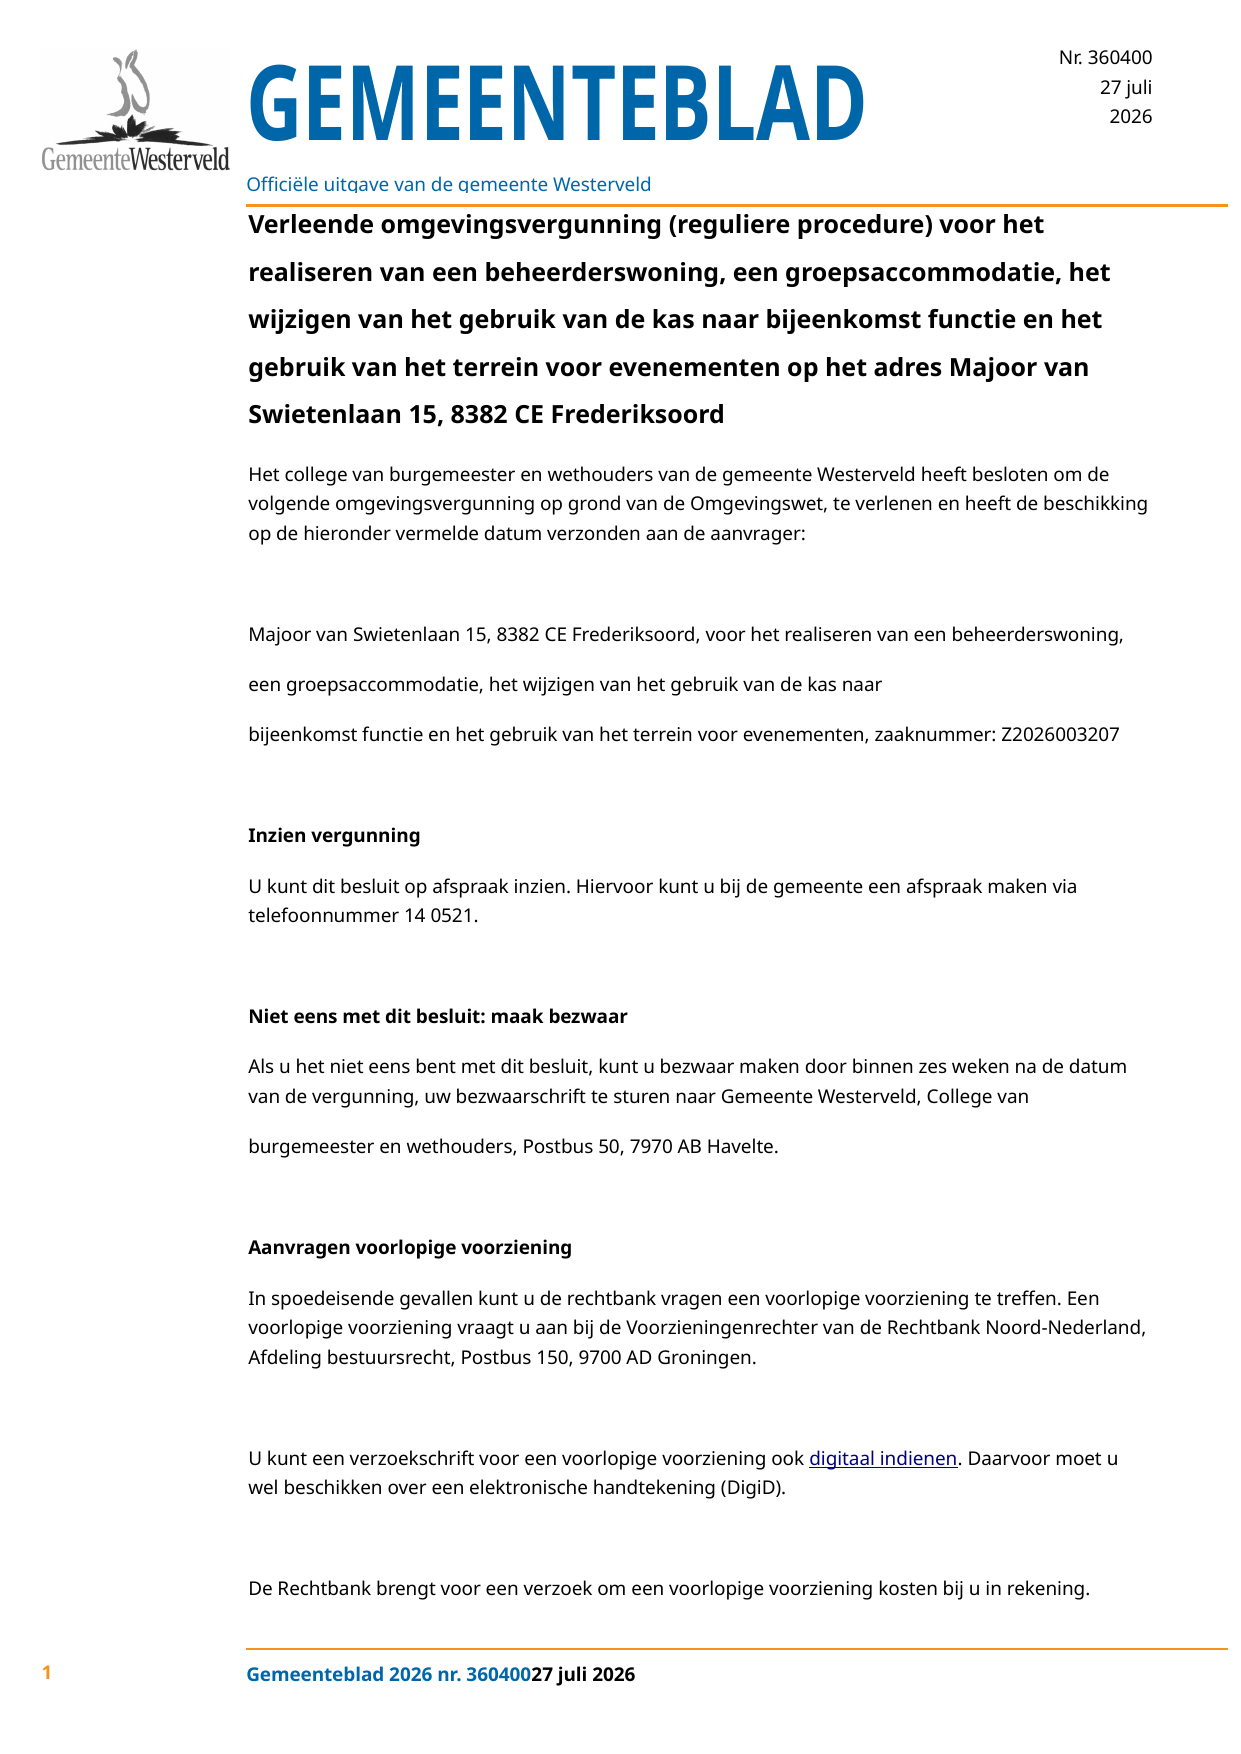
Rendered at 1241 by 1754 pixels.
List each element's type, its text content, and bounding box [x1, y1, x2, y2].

text bijeenkomst functie en het gebruik van het terrein voor evenementen, zaaknummer: Z2026003207 [248, 722, 1152, 747]
text Aanvragen voorlopige voorziening [248, 1234, 1152, 1260]
text Als u het niet eens bent met dit besluit, kunt u bezwaar maken door binnen zes weken na de datum van de vergunning, uw bezwaarschrift te sturen naar Gemeente Westerveld, College van [248, 1054, 1152, 1109]
picture [41, 47, 231, 172]
text In spoedeisende gevallen kunt u de rechtbank vragen een voorlopige voorziening te treffen. Een voorlopige voorziening vraagt u aan bij de Voorzieningenrechter van de Rechtbank Noord-Nederland, Afdeling bestuursrecht, Postbus 150, 9700 AD Groningen. [248, 1285, 1152, 1370]
text Niet eens met dit besluit: maak bezwaar [248, 1003, 1152, 1029]
text Verleende omgevingsvergunning (reguliere procedure) voor het realiseren van een beheerderswoning, een groepsaccommodatie, het wijzigen van het gebruik van de kas naar bijeenkomst functie en het gebruik van het terrein voor evenementen op het adres Majoor van Swietenlaan 15, 8382 CE Frederiksoord [248, 207, 1152, 431]
text Het college van burgemeester en wethouders van de gemeente Westerveld heeft besloten om de volgende omgevingsvergunning op grond van de Omgevingswet, te verlenen en heeft de beschikking op de hieronder vermelde datum verzonden aan de aanvrager: [248, 461, 1152, 546]
text een groepsaccommodatie, het wijzigen van het gebruik van de kas naar [248, 671, 1152, 697]
text Majoor van Swietenlaan 15, 8382 CE Frederiksoord, voor het realiseren van een beheerderswoning, [248, 621, 1152, 646]
text Inzien vergunning [248, 822, 1152, 848]
text burgemeester en wethouders, Postbus 50, 7970 AB Havelte. [248, 1134, 1152, 1159]
text U kunt een verzoekschrift voor een voorlopige voorziening ook digitaal indienen. Daarvoor moet u wel beschikken over een elektronische handtekening (DigiD). [248, 1445, 1152, 1500]
text U kunt dit besluit op afspraak inzien. Hiervoor kunt u bij de gemeente een afspraak maken via telefoonnummer 14 0521. [248, 873, 1152, 928]
text De Rechtbank brengt voor een verzoek om een voorlopige voorziening kosten bij u in rekening. [248, 1575, 1152, 1601]
